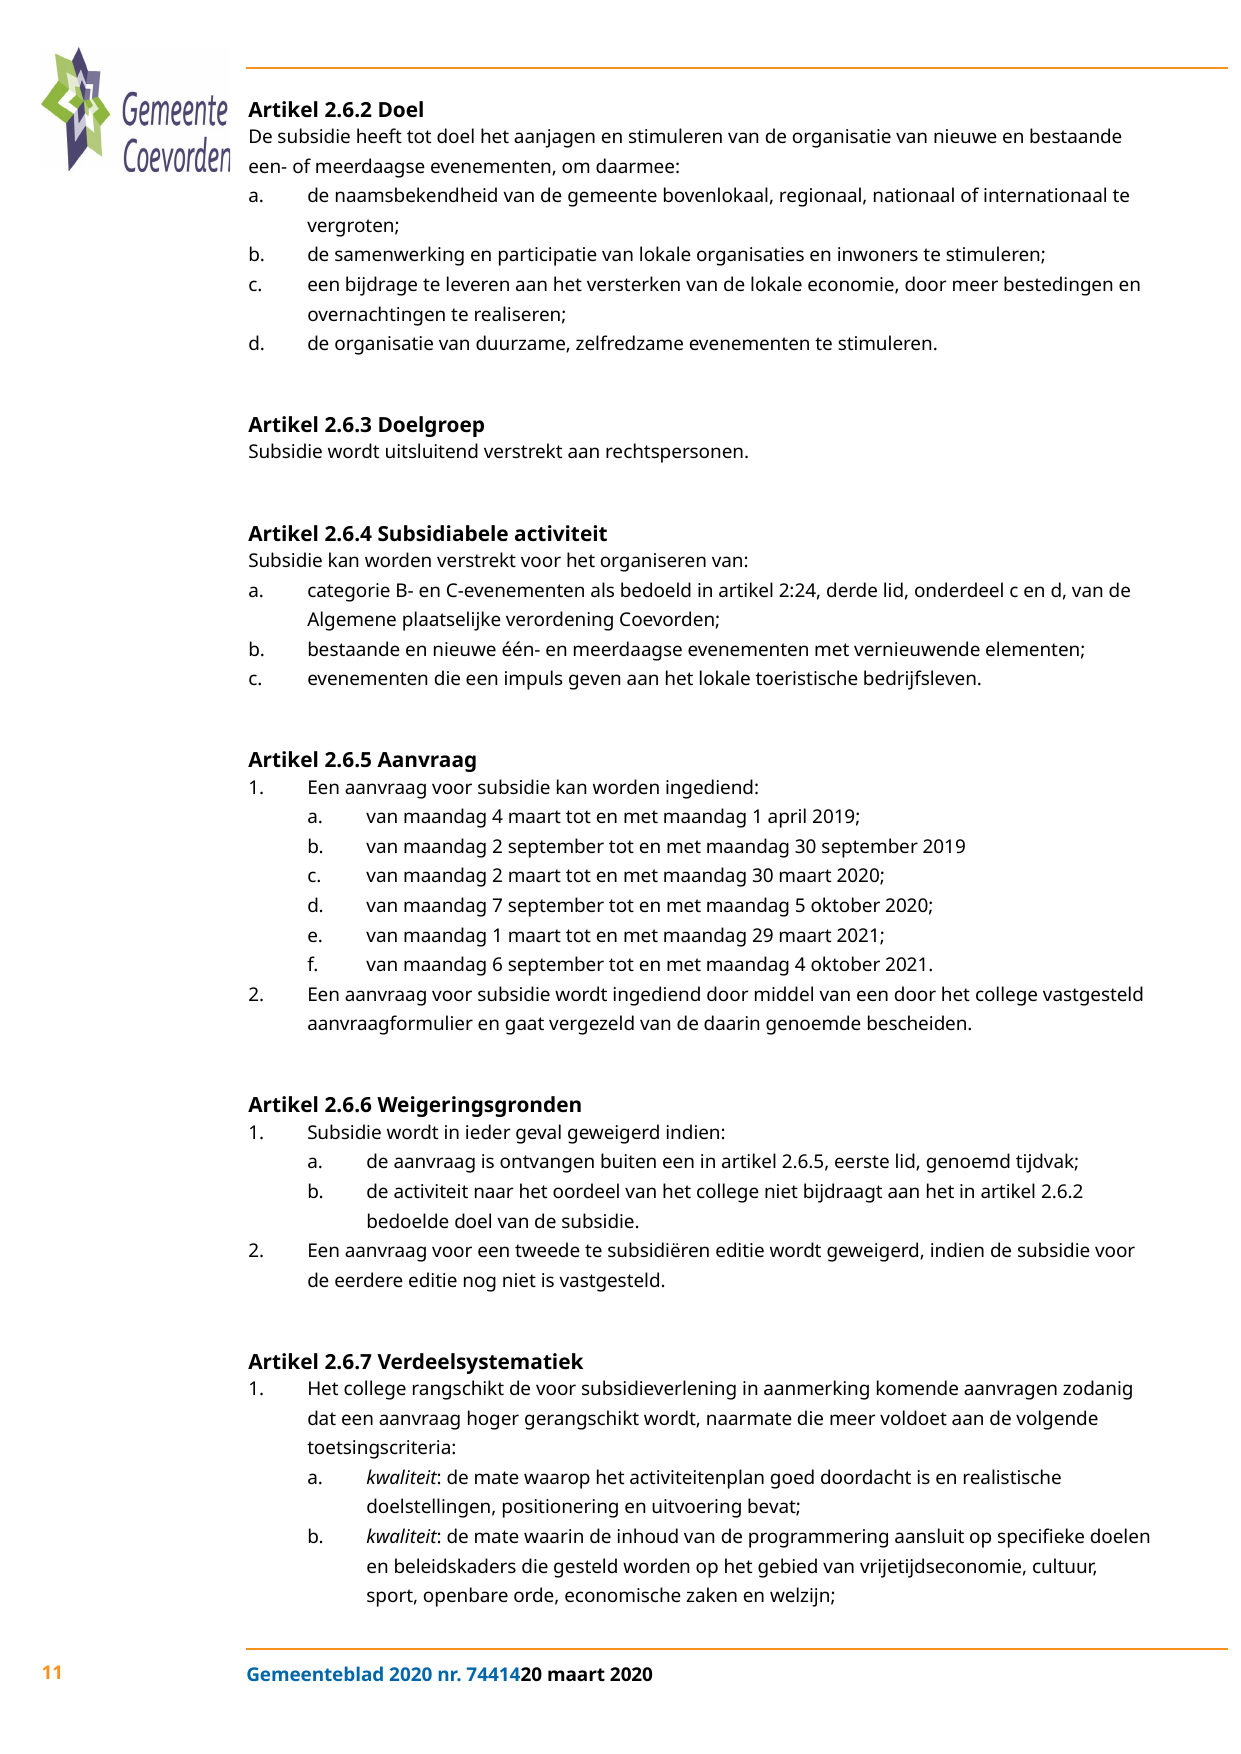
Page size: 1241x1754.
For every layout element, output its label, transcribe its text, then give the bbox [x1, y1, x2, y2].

list van maandag 6 september tot en met maandag 4 oktober 2021. [307, 951, 1152, 977]
list de naamsbekendheid van de gemeente bovenlokaal, regionaal, nationaal of internationaal te vergroten; [248, 182, 1152, 238]
list de organisatie van duurzame, zelfredzame evenementen te stimuleren. [248, 330, 1152, 356]
list van maandag 2 september tot en met maandag 30 september 2019 [307, 833, 1152, 859]
list van maandag 1 maart tot en met maandag 29 maart 2021; [307, 922, 1152, 948]
text Artikel 2.6.7 Verdeelsystematiek [248, 1347, 1152, 1375]
list de aanvraag is ontvangen buiten een in artikel 2.6.5, eerste lid, genoemd tijdvak; [307, 1149, 1152, 1174]
picture [41, 47, 231, 172]
list Het college rangschikt de voor subsidieverlening in aanmerking komende aanvragen zodanig dat een aanvraag hoger gerangschikt wordt, naarmate die meer voldoet aan de volgende toetsingscriteria: [248, 1375, 1152, 1460]
text Artikel 2.6.5 Aanvraag [248, 746, 1152, 774]
list van maandag 7 september tot en met maandag 5 oktober 2020; [307, 892, 1152, 918]
list Een aanvraag voor een tweede te subsidiëren editie wordt geweigerd, indien de subsidie voor de eerdere editie nog niet is vastgesteld. [248, 1237, 1152, 1293]
text De subsidie heeft tot doel het aanjagen en stimuleren van de organisatie van nieuwe en bestaande een- of meerdaagse evenementen, om daarmee: [248, 123, 1152, 178]
list van maandag 4 maart tot en met maandag 1 april 2019; [307, 803, 1152, 829]
text Artikel 2.6.2 Doel [248, 95, 1152, 123]
list bestaande en nieuwe één- en meerdaagse evenementen met vernieuwende elementen; [248, 636, 1152, 662]
text Subsidie wordt uitsluitend verstrekt aan rechtspersonen. [248, 439, 1152, 464]
list categorie B- en C-evenementen als bedoeld in artikel 2:24, derde lid, onderdeel c en d, van de Algemene plaatselijke verordening Coevorden; [248, 577, 1152, 632]
text Artikel 2.6.4 Subsidiabele activiteit [248, 519, 1152, 547]
list evenementen die een impuls geven aan het lokale toeristische bedrijfsleven. [248, 666, 1152, 691]
list Een aanvraag voor subsidie wordt ingediend door middel van een door het college vastgesteld aanvraagformulier en gaat vergezeld van de daarin genoemde bescheiden. [248, 981, 1152, 1036]
list een bijdrage te leveren aan het versterken van de lokale economie, door meer bestedingen en overnachtingen te realiseren; [248, 271, 1152, 326]
list Subsidie wordt in ieder geval geweigerd indien: [248, 1119, 1152, 1145]
text Subsidie kan worden verstrekt voor het organiseren van: [248, 547, 1152, 573]
text Artikel 2.6.6 Weigeringsgronden [248, 1091, 1152, 1119]
list de samenwerking en participatie van lokale organisaties en inwoners te stimuleren; [248, 242, 1152, 267]
list kwaliteit: de mate waarop het activiteitenplan goed doordacht is en realistische doelstellingen, positionering en uitvoering bevat; [307, 1464, 1152, 1519]
list van maandag 2 maart tot en met maandag 30 maart 2020; [307, 863, 1152, 888]
text Artikel 2.6.3 Doelgroep [248, 410, 1152, 439]
list kwaliteit: de mate waarin de inhoud van de programmering aansluit op specifieke doelen en beleidskaders die gesteld worden op het gebied van vrijetijdseconomie, cultuur, sport, openbare orde, economische zaken en welzijn; [307, 1523, 1152, 1608]
list Een aanvraag voor subsidie kan worden ingediend: [248, 774, 1152, 800]
list de activiteit naar het oordeel van het college niet bijdraagt aan het in artikel 2.6.2 bedoelde doel van de subsidie. [307, 1178, 1152, 1233]
